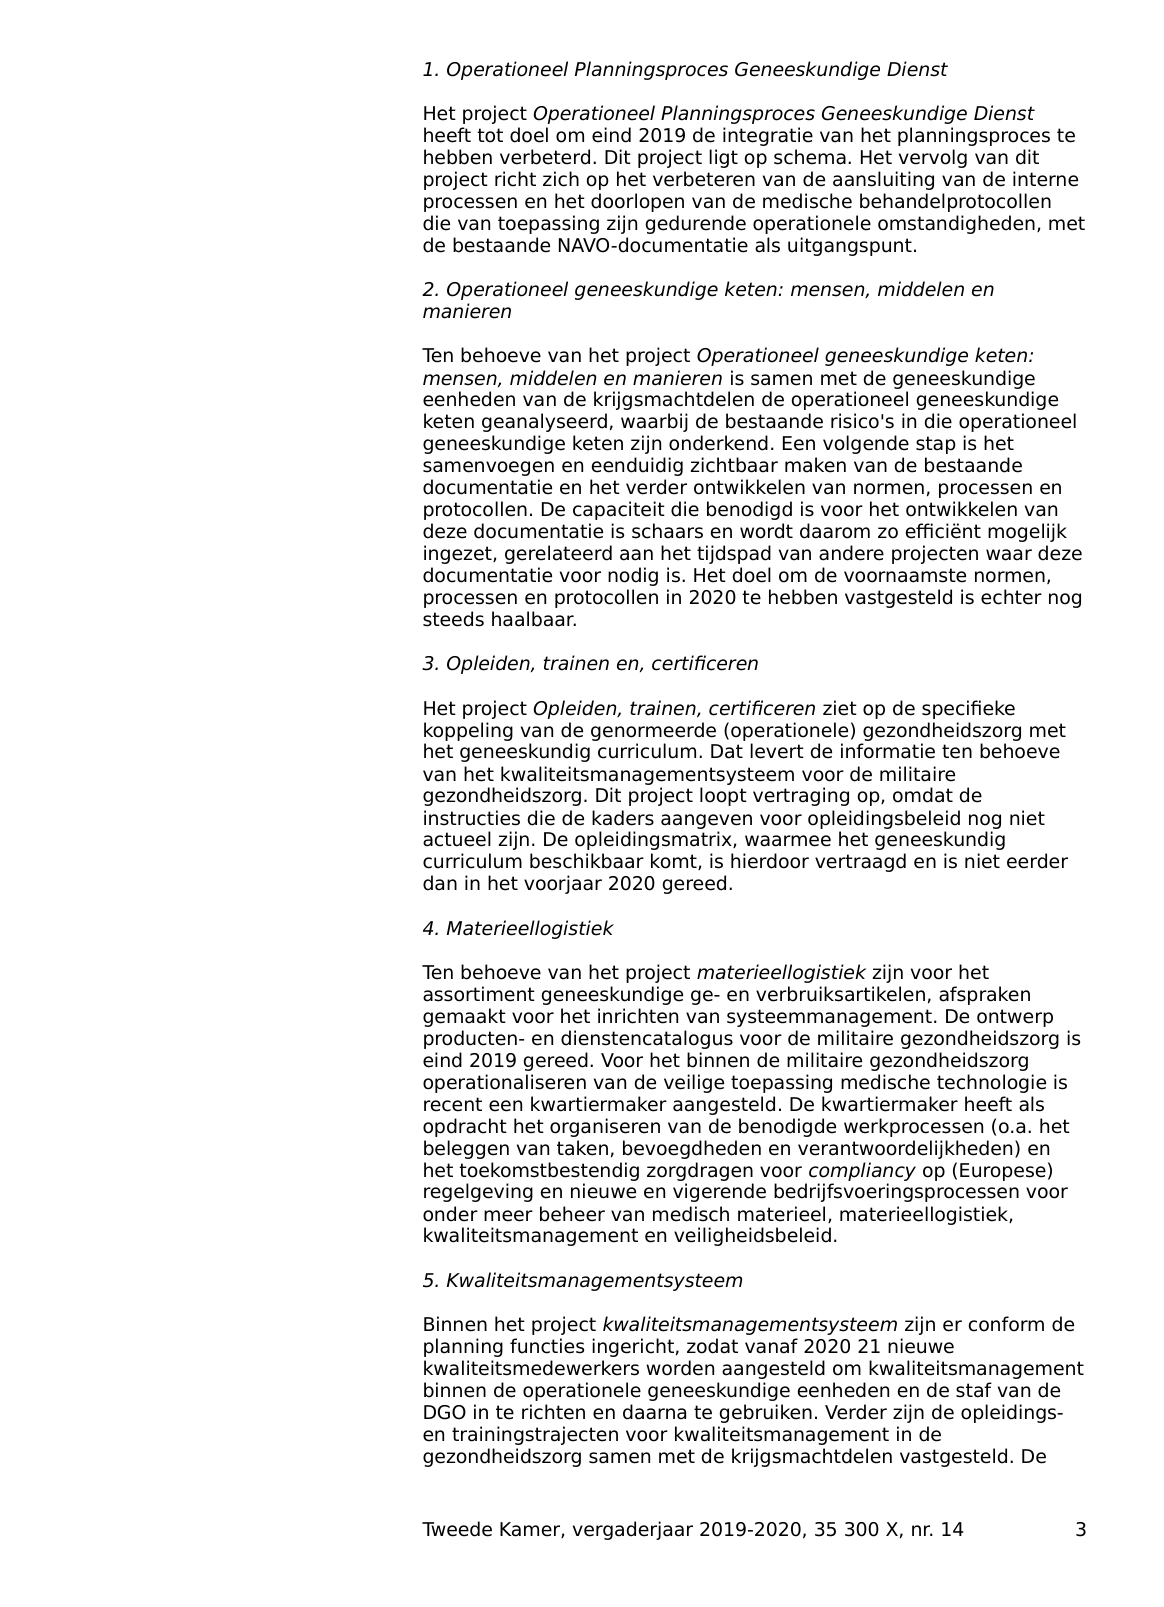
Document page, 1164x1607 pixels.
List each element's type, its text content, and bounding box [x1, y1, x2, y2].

subtitle 4. Materieellogistiek [422, 917, 1087, 939]
text Ten behoeve van het project materieellogistiek zijn voor het assortiment geneeskundige ge- en verbruiksartikelen, afspraken gemaakt voor het inrichten van systeemmanagement. De ontwerp producten- en dienstencatalogus voor de militaire gezondheidszorg is eind 2019 gereed. Voor het binnen de militaire gezondheidszorg operationaliseren van de veilige toepassing medische technologie is recent een kwartiermaker aangesteld. De kwartiermaker heeft als opdracht het organiseren van de benodigde werkprocessen (o.a. het beleggen van taken, bevoegdheden en verantwoordelijkheden) en het toekomstbestendig zorgdragen voor compliancy op (Europese) regelgeving en nieuwe en vigerende bedrijfsvoeringsprocessen voor onder meer beheer van medisch materieel, materieellogistiek, kwaliteitsmanagement en veiligheidsbeleid. [422, 962, 1087, 1247]
subtitle 2. Operationeel geneeskundige keten: mensen, middelen en manieren [422, 279, 1087, 323]
subtitle 1. Operationeel Planningsproces Geneeskundige Dienst [422, 59, 1087, 81]
subtitle 5. Kwaliteitsmanagementsysteem [422, 1269, 1087, 1292]
text Binnen het project kwaliteitsmanagementsysteem zijn er conform de planning functies ingericht, zodat vanaf 2020 21 nieuwe kwaliteitsmedewerkers worden aangesteld om kwaliteitsmanagement binnen de operationele geneeskundige eenheden en de staf van de DGO in te richten en daarna te gebruiken. Verder zijn de opleidings- en trainingstrajecten voor kwaliteitsmanagement in de gezondheidszorg samen met de krijgsmachtdelen vastgesteld. De [422, 1314, 1087, 1468]
subtitle 3. Opleiden, trainen en, certificeren [422, 653, 1087, 675]
text Het project Opleiden, trainen, certificeren ziet op de specifieke koppeling van de genormeerde (operationele) gezondheidszorg met het geneeskundig curriculum. Dat levert de informatie ten behoeve van het kwaliteitsmanagementsysteem voor de militaire gezondheidszorg. Dit project loopt vertraging op, omdat de instructies die de kaders aangeven voor opleidingsbeleid nog niet actueel zijn. De opleidingsmatrix, waarmee het geneeskundig curriculum beschikbaar komt, is hierdoor vertraagd en is niet eerder dan in het voorjaar 2020 gereed. [422, 697, 1087, 895]
text Het project Operationeel Planningsproces Geneeskundige Dienst heeft tot doel om eind 2019 de integratie van het planningsproces te hebben verbeterd. Dit project ligt op schema. Het vervolg van dit project richt zich op het verbeteren van de aansluiting van de interne processen en het doorlopen van de medische behandelprotocollen die van toepassing zijn gedurende operationele omstandigheden, met de bestaande NAVO-documentatie als uitgangspunt. [422, 103, 1087, 257]
text Ten behoeve van het project Operationeel geneeskundige keten: mensen, middelen en manieren is samen met de geneeskundige eenheden van de krijgsmachtdelen de operationeel geneeskundige keten geanalyseerd, waarbij de bestaande risico's in die operationeel geneeskundige keten zijn onderkend. Een volgende stap is het samenvoegen en eenduidig zichtbaar maken van de bestaande documentatie en het verder ontwikkelen van normen, processen en protocollen. De capaciteit die benodigd is voor het ontwikkelen van deze documentatie is schaars en wordt daarom zo efficiënt mogelijk ingezet, gerelateerd aan het tijdspad van andere projecten waar deze documentatie voor nodig is. Het doel om de voornaamste normen, processen en protocollen in 2020 te hebben vastgesteld is echter nog steeds haalbaar. [422, 345, 1087, 631]
